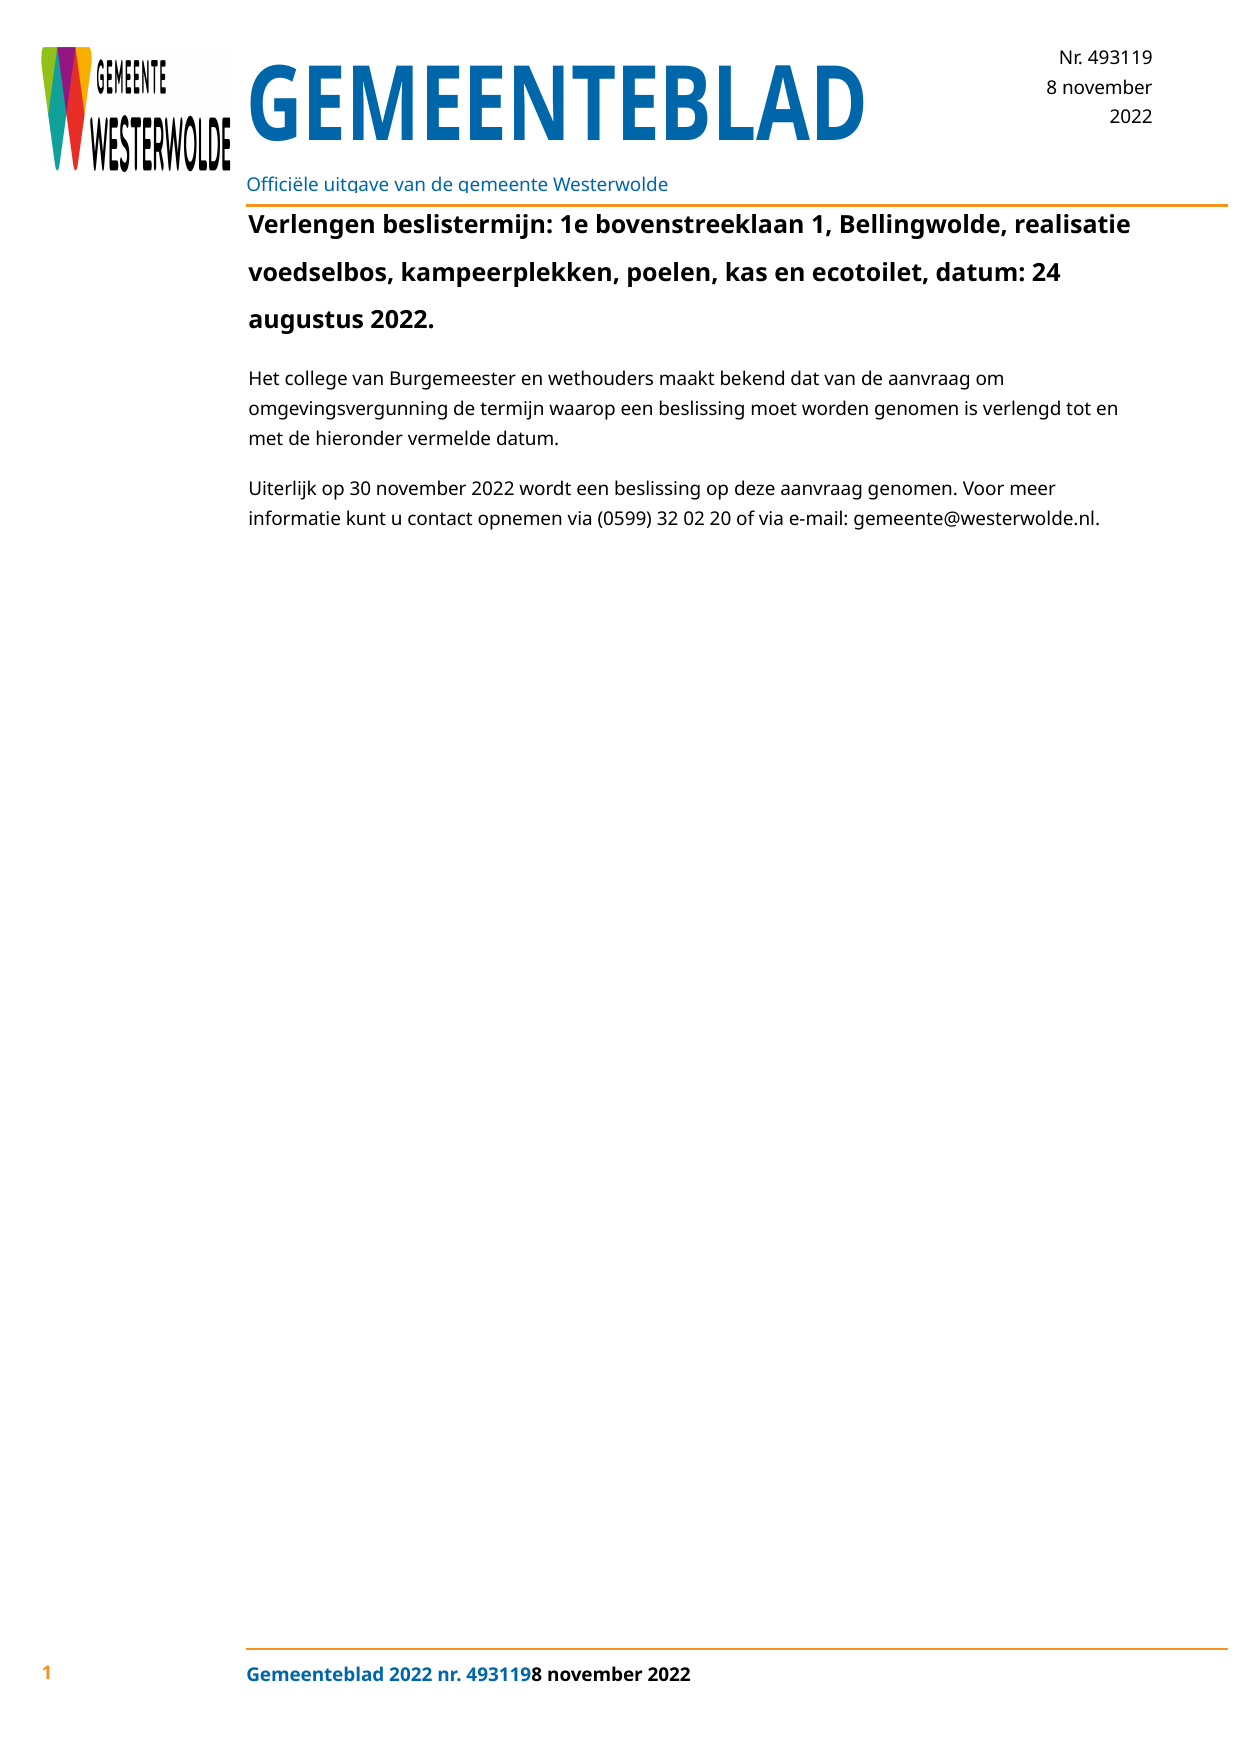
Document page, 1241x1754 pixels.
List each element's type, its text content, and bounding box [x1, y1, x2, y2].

text Verlengen beslistermijn: 1e bovenstreeklaan 1, Bellingwolde, realisatie voedselbos, kampeerplekken, poelen, kas en ecotoilet, datum: 24 augustus 2022. [248, 207, 1152, 336]
picture [41, 47, 231, 172]
text Het college van Burgemeester en wethouders maakt bekend dat van de aanvraag om omgevingsvergunning de termijn waarop een beslissing moet worden genomen is verlengd tot en met de hieronder vermelde datum. [248, 366, 1152, 450]
text Uiterlijk op 30 november 2022 wordt een beslissing op deze aanvraag genomen. Voor meer informatie kunt u contact opnemen via (0599) 32 02 20 of via e-mail: gemeente@westerwolde.nl. [248, 475, 1152, 530]
